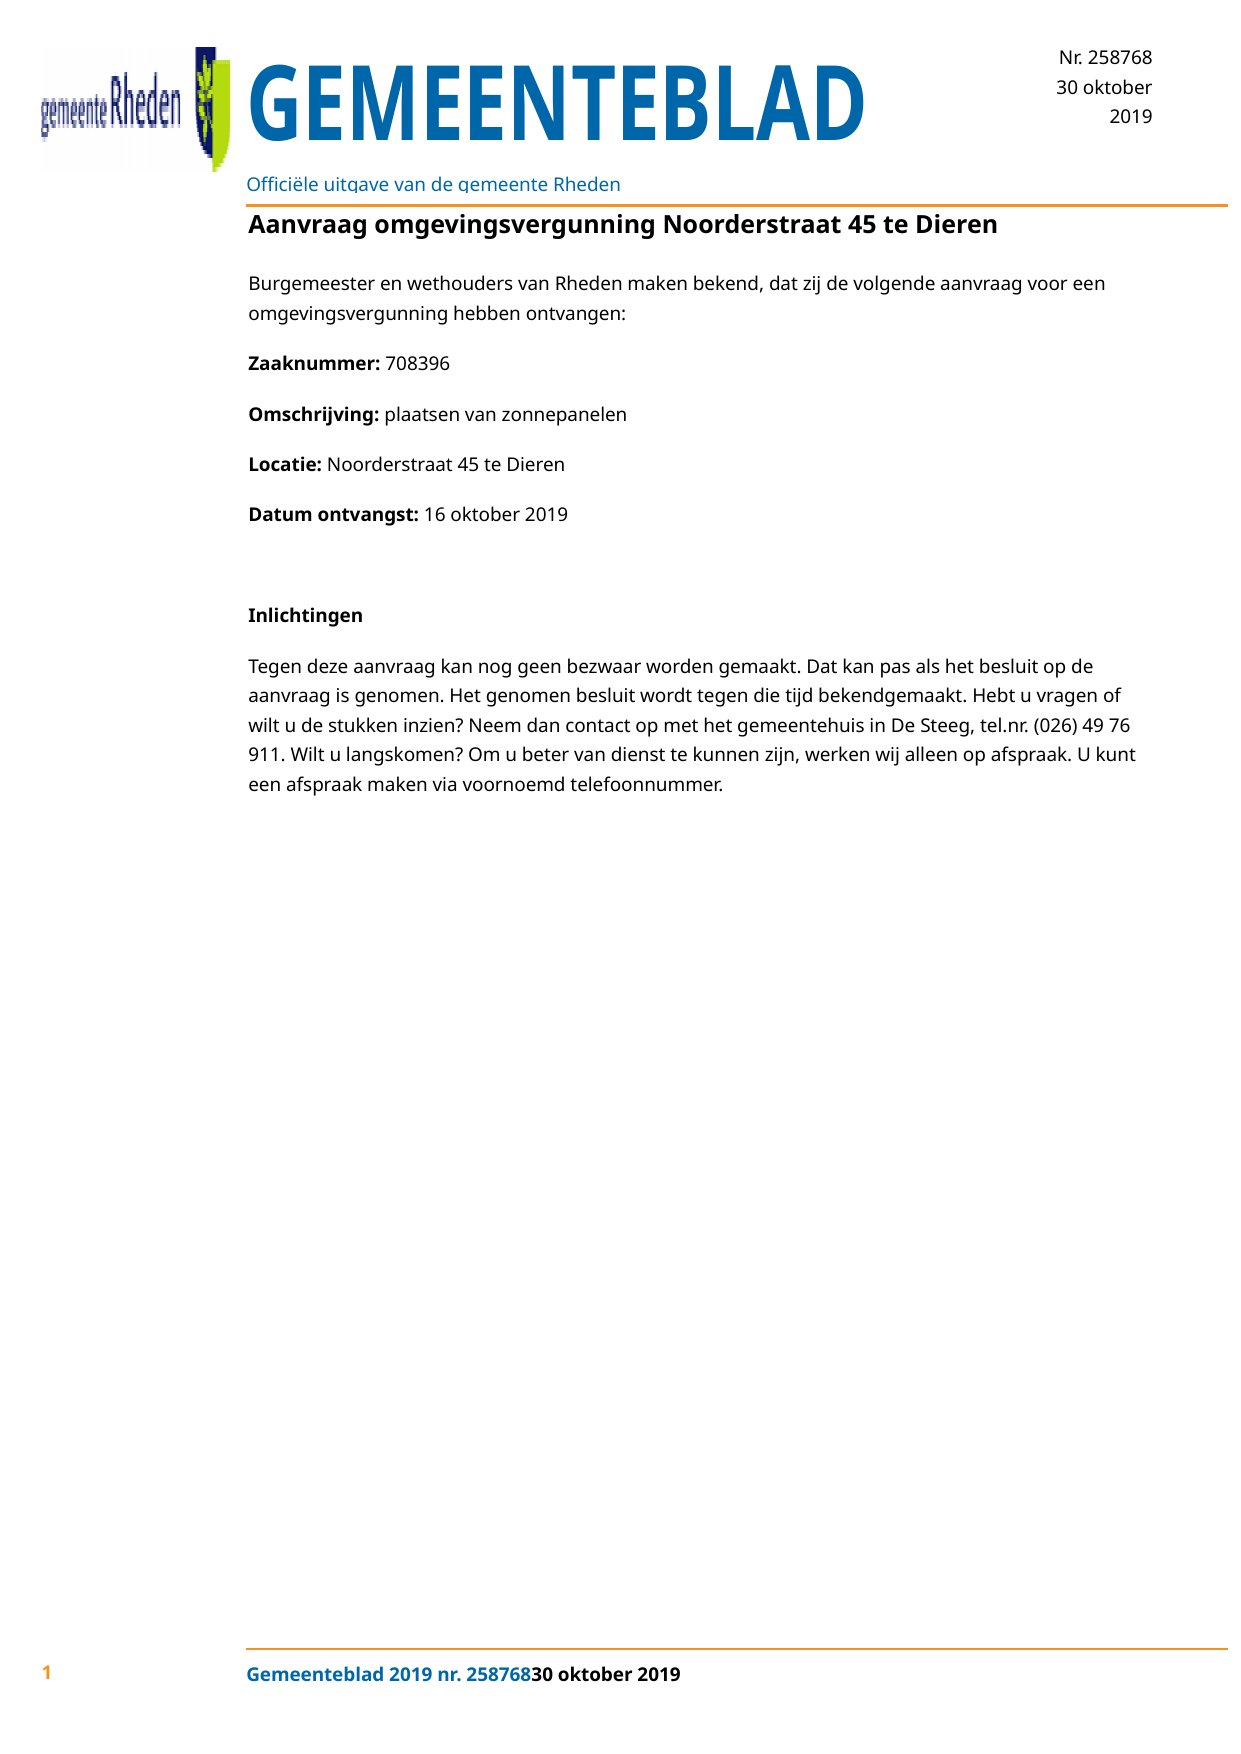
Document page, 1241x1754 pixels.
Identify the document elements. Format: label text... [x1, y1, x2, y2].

text Burgemeester en wethouders van Rheden maken bekend, dat zij de volgende aanvraag voor een omgevingsvergunning hebben ontvangen: [248, 270, 1152, 326]
text Locatie: Noorderstraat 45 te Dieren [248, 451, 1152, 477]
text Omschrijving: plaatsen van zonnepanelen [248, 401, 1152, 426]
text Datum ontvangst: 16 oktober 2019 [248, 502, 1152, 527]
text Aanvraag omgevingsvergunning Noorderstraat 45 te Dieren [248, 207, 1152, 241]
text Zaaknummer: 708396 [248, 350, 1152, 376]
text Inlichtingen [248, 602, 1152, 628]
picture [41, 47, 231, 172]
text Tegen deze aanvraag kan nog geen bezwaar worden gemaakt. Dat kan pas als het besluit op de aanvraag is genomen. Het genomen besluit wordt tegen die tijd bekendgemaakt. Hebt u vragen of wilt u de stukken inzien? Neem dan contact op met het gemeentehuis in De Steeg, tel.nr. (026) 49 76 911. Wilt u langskomen? Om u beter van dienst te kunnen zijn, werken wij alleen op afspraak. U kunt een afspraak maken via voornoemd telefoonnummer. [248, 653, 1152, 797]
